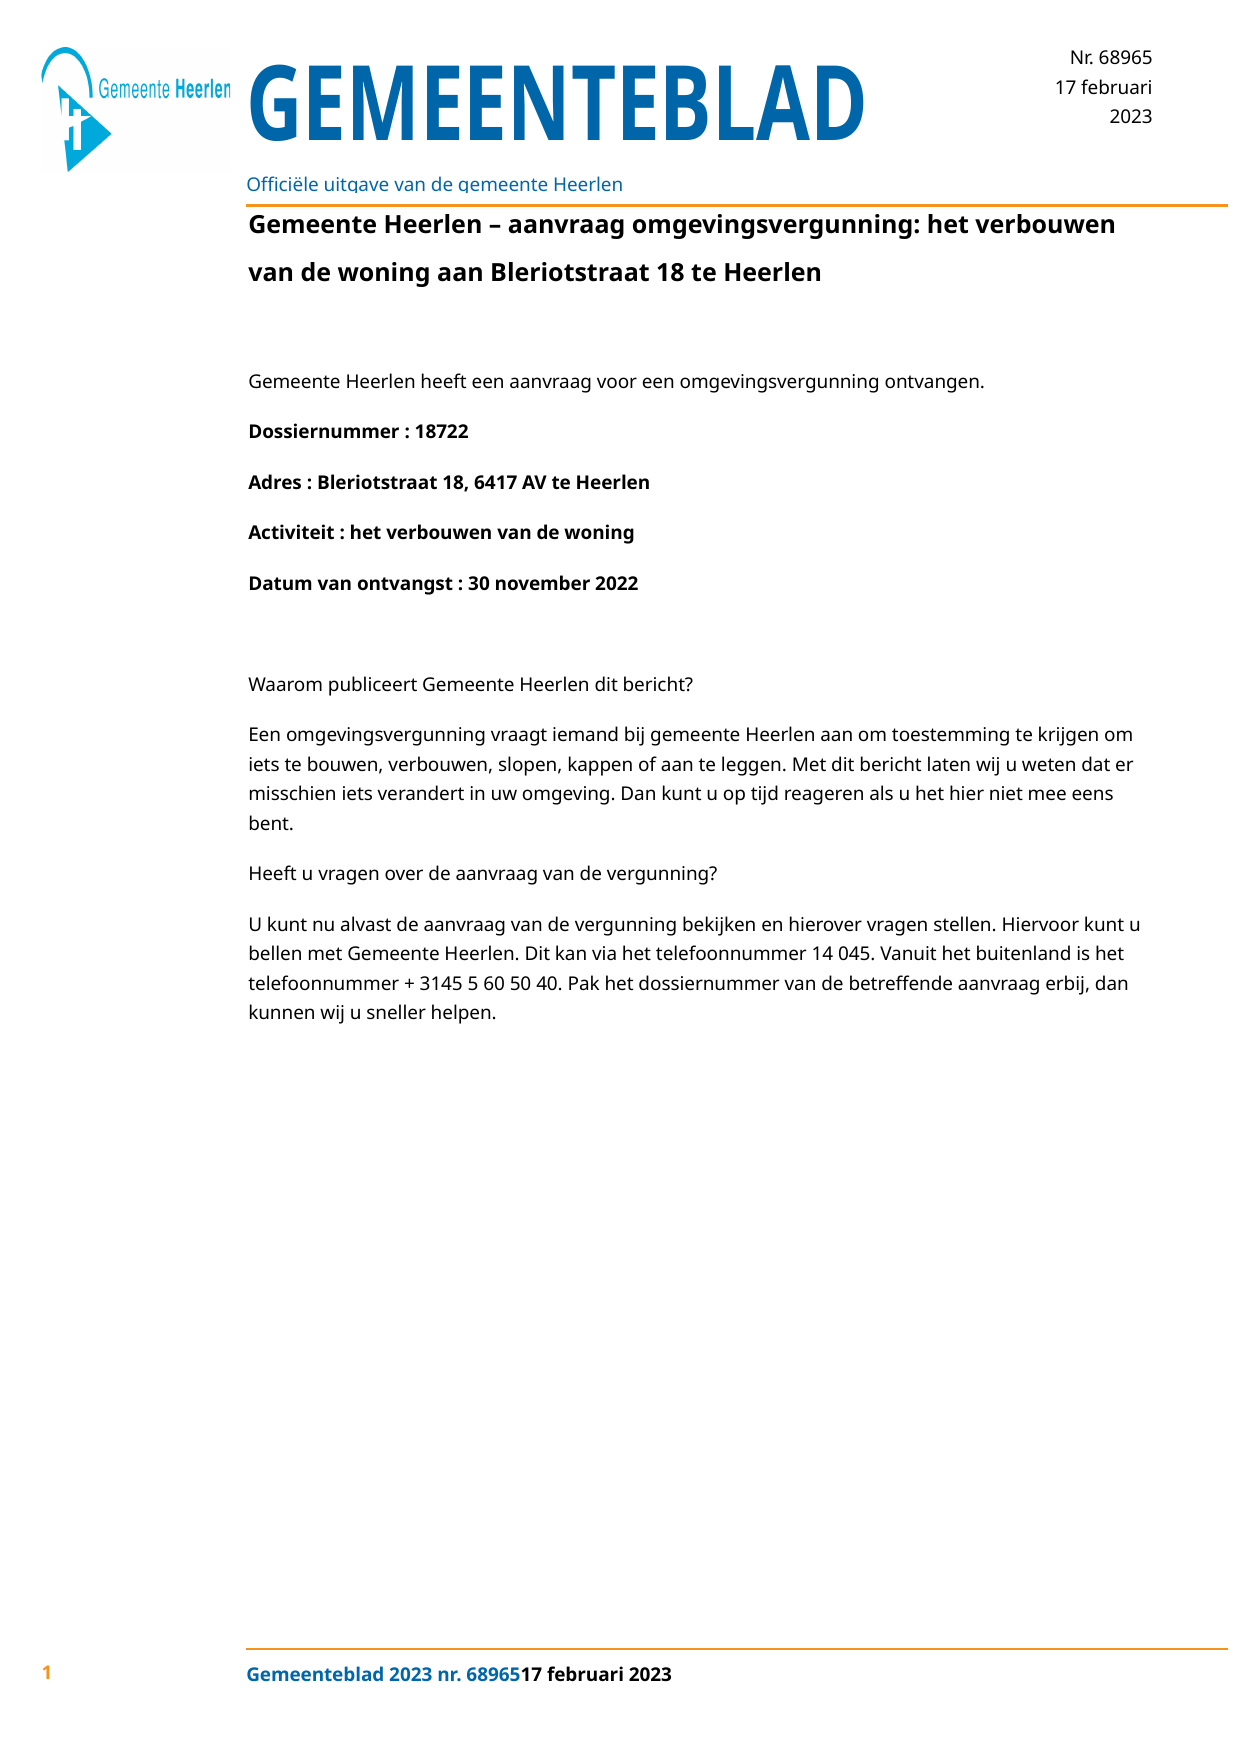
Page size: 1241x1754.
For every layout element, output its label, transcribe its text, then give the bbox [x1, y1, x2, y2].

text Gemeente Heerlen – aanvraag omgevingsvergunning: het verbouwen van de woning aan Bleriotstraat 18 te Heerlen [248, 207, 1152, 288]
text Datum van ontvangst : 30 november 2022 [248, 570, 1152, 596]
text Activiteit : het verbouwen van de woning [248, 519, 1152, 545]
text Gemeente Heerlen heeft een aanvraag voor een omgevingsvergunning ontvangen. [248, 368, 1152, 394]
picture [41, 47, 59, 70]
text U kunt nu alvast de aanvraag van de vergunning bekijken en hierover vragen stellen. Hiervoor kunt u bellen met Gemeente Heerlen. Dit kan via het telefoonnummer 14 045. Vanuit het buitenland is het telefoonnummer + 3145 5 60 50 40. Pak het dossiernummer van de betreffende aanvraag erbij, dan kunnen wij u sneller helpen. [248, 911, 1152, 1025]
text Dossiernummer : 18722 [248, 419, 1152, 444]
text Adres : Bleriotstraat 18, 6417 AV te Heerlen [248, 469, 1152, 495]
picture [41, 47, 231, 172]
text Een omgevingsvergunning vraagt iemand bij gemeente Heerlen aan om toestemming te krijgen om iets te bouwen, verbouwen, slopen, kappen of aan te leggen. Met dit bericht laten wij u weten dat er misschien iets verandert in uw omgeving. Dan kunt u op tijd reageren als u het hier niet mee eens bent. [248, 721, 1152, 836]
text Waarom publiceert Gemeente Heerlen dit bericht? [248, 671, 1152, 697]
text Heeft u vragen over de aanvraag van de vergunning? [248, 860, 1152, 886]
